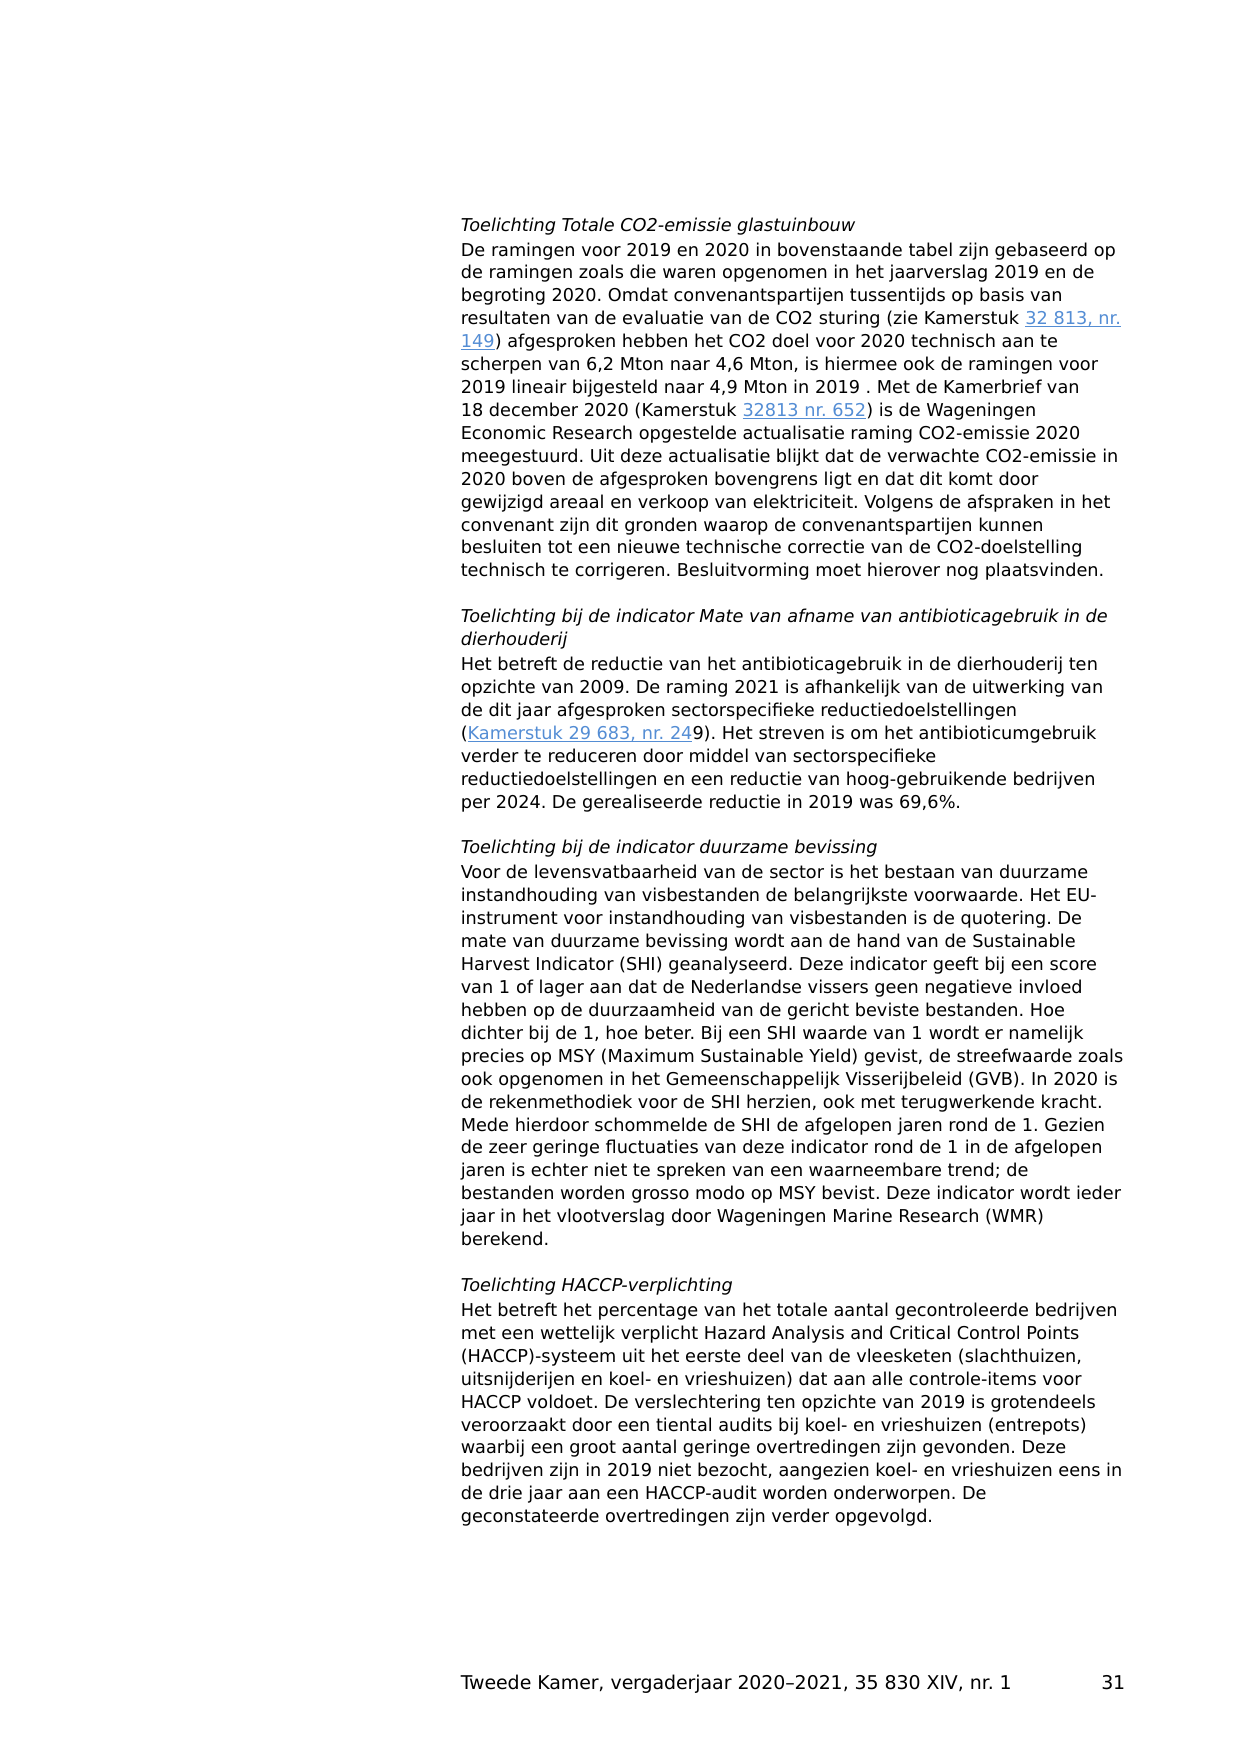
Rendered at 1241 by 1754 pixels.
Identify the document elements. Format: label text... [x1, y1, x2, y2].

text Het betreft de reductie van het antibioticagebruik in de dierhouderij ten opzichte van 2009. De raming 2021 is afhankelijk van de uitwerking van de dit jaar afgesproken sectorspecifieke reductiedoelstellingen (Kamerstuk 29 683, nr. 249). Het streven is om het antibioticumgebruik verder te reduceren door middel van sectorspecifieke reductiedoelstellingen en een reductie van hoog-gebruikende bedrijven per 2024. De gerealiseerde reductie in 2019 was 69,6%. [461, 652, 1125, 813]
text Toelichting bij de indicator Mate van afname van antibioticagebruik in de dierhouderij [461, 604, 1125, 650]
text Voor de levensvatbaarheid van de sector is het bestaan van duurzame instandhouding van visbestanden de belangrijkste voorwaarde. Het EU-instrument voor instandhouding van visbestanden is de quotering. De mate van duurzame bevissing wordt aan de hand van de Sustainable Harvest Indicator (SHI) geanalyseerd. Deze indicator geeft bij een score van 1 of lager aan dat de Nederlandse vissers geen negatieve invloed hebben op de duurzaamheid van de gericht beviste bestanden. Hoe dichter bij de 1, hoe beter. Bij een SHI waarde van 1 wordt er namelijk precies op MSY (Maximum Sustainable Yield) gevist, de streefwaarde zoals ook opgenomen in het Gemeenschappelijk Visserijbeleid (GVB). In 2020 is de rekenmethodiek voor de SHI herzien, ook met terugwerkende kracht. Mede hierdoor schommelde de SHI de afgelopen jaren rond de 1. Gezien de zeer geringe fluctuaties van deze indicator rond de 1 in de afgelopen jaren is echter niet te spreken van een waarneembare trend; de bestanden worden grosso modo op MSY bevist. Deze indicator wordt ieder jaar in het vlootverslag door Wageningen Marine Research (WMR) berekend. [461, 861, 1125, 1250]
text Toelichting bij de indicator duurzame bevissing [461, 836, 1125, 858]
text De ramingen voor 2019 en 2020 in bovenstaande tabel zijn gebaseerd op de ramingen zoals die waren opgenomen in het jaarverslag 2019 en de begroting 2020. Omdat convenantspartijen tussentijds op basis van resultaten van de evaluatie van de CO2 sturing (zie Kamerstuk 32 813, nr. 149) afgesproken hebben het CO2 doel voor 2020 technisch aan te scherpen van 6,2 Mton naar 4,6 Mton, is hiermee ook de ramingen voor 2019 lineair bijgesteld naar 4,9 Mton in 2019 . Met de Kamerbrief van 18 december 2020 (Kamerstuk 32813 nr. 652) is de Wageningen Economic Research opgestelde actualisatie raming CO2-emissie 2020 meegestuurd. Uit deze actualisatie blijkt dat de verwachte CO2-emissie in 2020 boven de afgesproken bovengrens ligt en dat dit komt door gewijzigd areaal en verkoop van elektriciteit. Volgens de afspraken in het convenant zijn dit gronden waarop de convenantspartijen kunnen besluiten tot een nieuwe technische correctie van de CO2-doelstelling technisch te corrigeren. Besluitvorming moet hierover nog plaatsvinden. [461, 238, 1125, 581]
text Toelichting Totale CO2-emissie glastuinbouw [461, 213, 1125, 236]
text Toelichting HACCP-verplichting [461, 1273, 1125, 1296]
text Het betreft het percentage van het totale aantal gecontroleerde bedrijven met een wettelijk verplicht Hazard Analysis and Critical Control Points (HACCP)-systeem uit het eerste deel van de vleesketen (slachthuizen, uitsnijderijen en koel- en vrieshuizen) dat aan alle controle-items voor HACCP voldoet. De verslechtering ten opzichte van 2019 is grotendeels veroorzaakt door een tiental audits bij koel- en vrieshuizen (entrepots) waarbij een groot aantal geringe overtredingen zijn gevonden. Deze bedrijven zijn in 2019 niet bezocht, aangezien koel- en vrieshuizen eens in de drie jaar aan een HACCP-audit worden onderworpen. De geconstateerde overtredingen zijn verder opgevolgd. [461, 1298, 1125, 1527]
